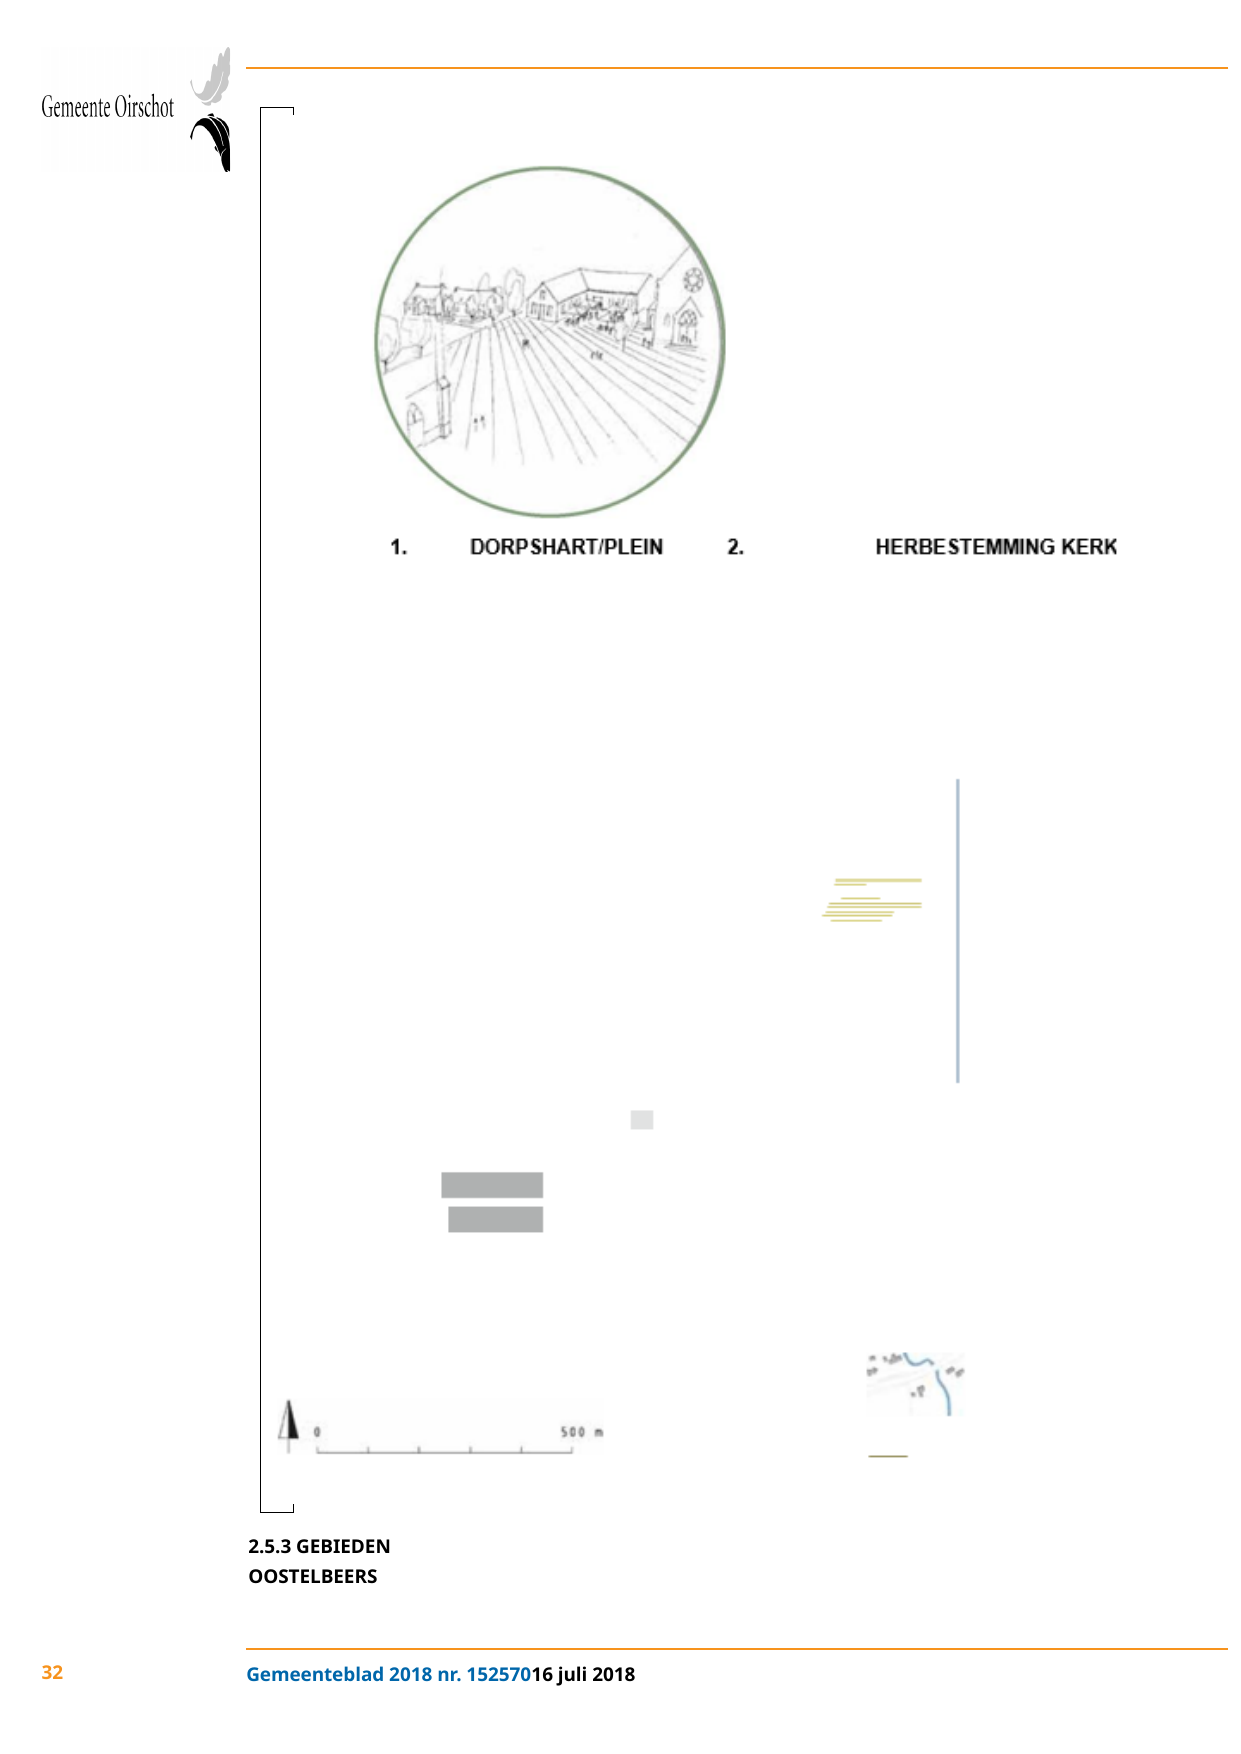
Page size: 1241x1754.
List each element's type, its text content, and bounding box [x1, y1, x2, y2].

picture [268, 115, 1170, 1504]
text OOSTELBEERS [248, 1563, 1152, 1589]
text 2.5.3 GEBIEDEN [248, 1534, 1152, 1559]
picture [41, 47, 231, 172]
